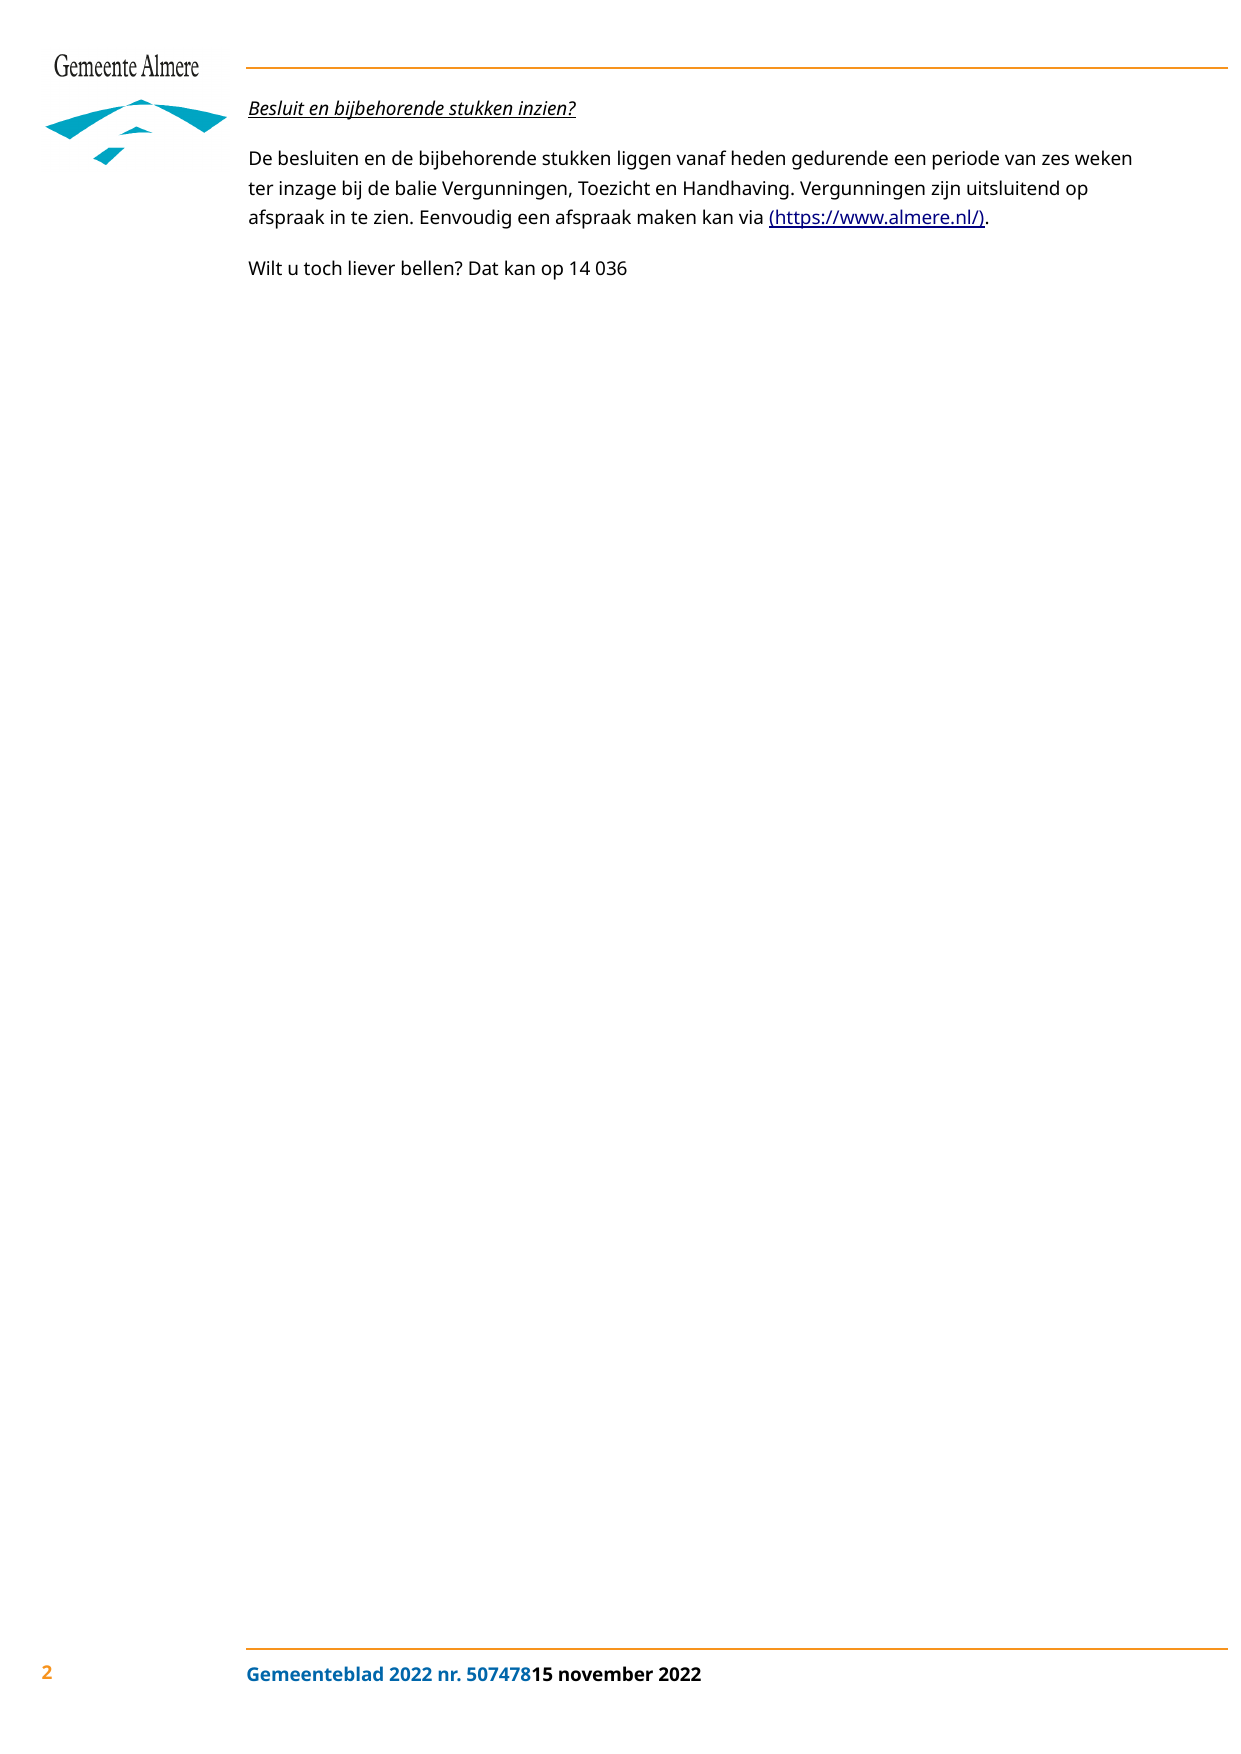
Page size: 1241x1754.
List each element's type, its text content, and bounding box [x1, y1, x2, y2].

text De besluiten en de bijbehorende stukken liggen vanaf heden gedurende een periode van zes weken ter inzage bij de balie Vergunningen, Toezicht en Handhaving. Vergunningen zijn uitsluitend op afspraak in te zien. Eenvoudig een afspraak maken kan via (https://www.almere.nl/). [248, 145, 1152, 230]
picture [41, 47, 231, 172]
text Wilt u toch liever bellen? Dat kan op 14 036 [248, 255, 1152, 281]
text Besluit en bijbehorende stukken inzien? [248, 95, 1152, 121]
